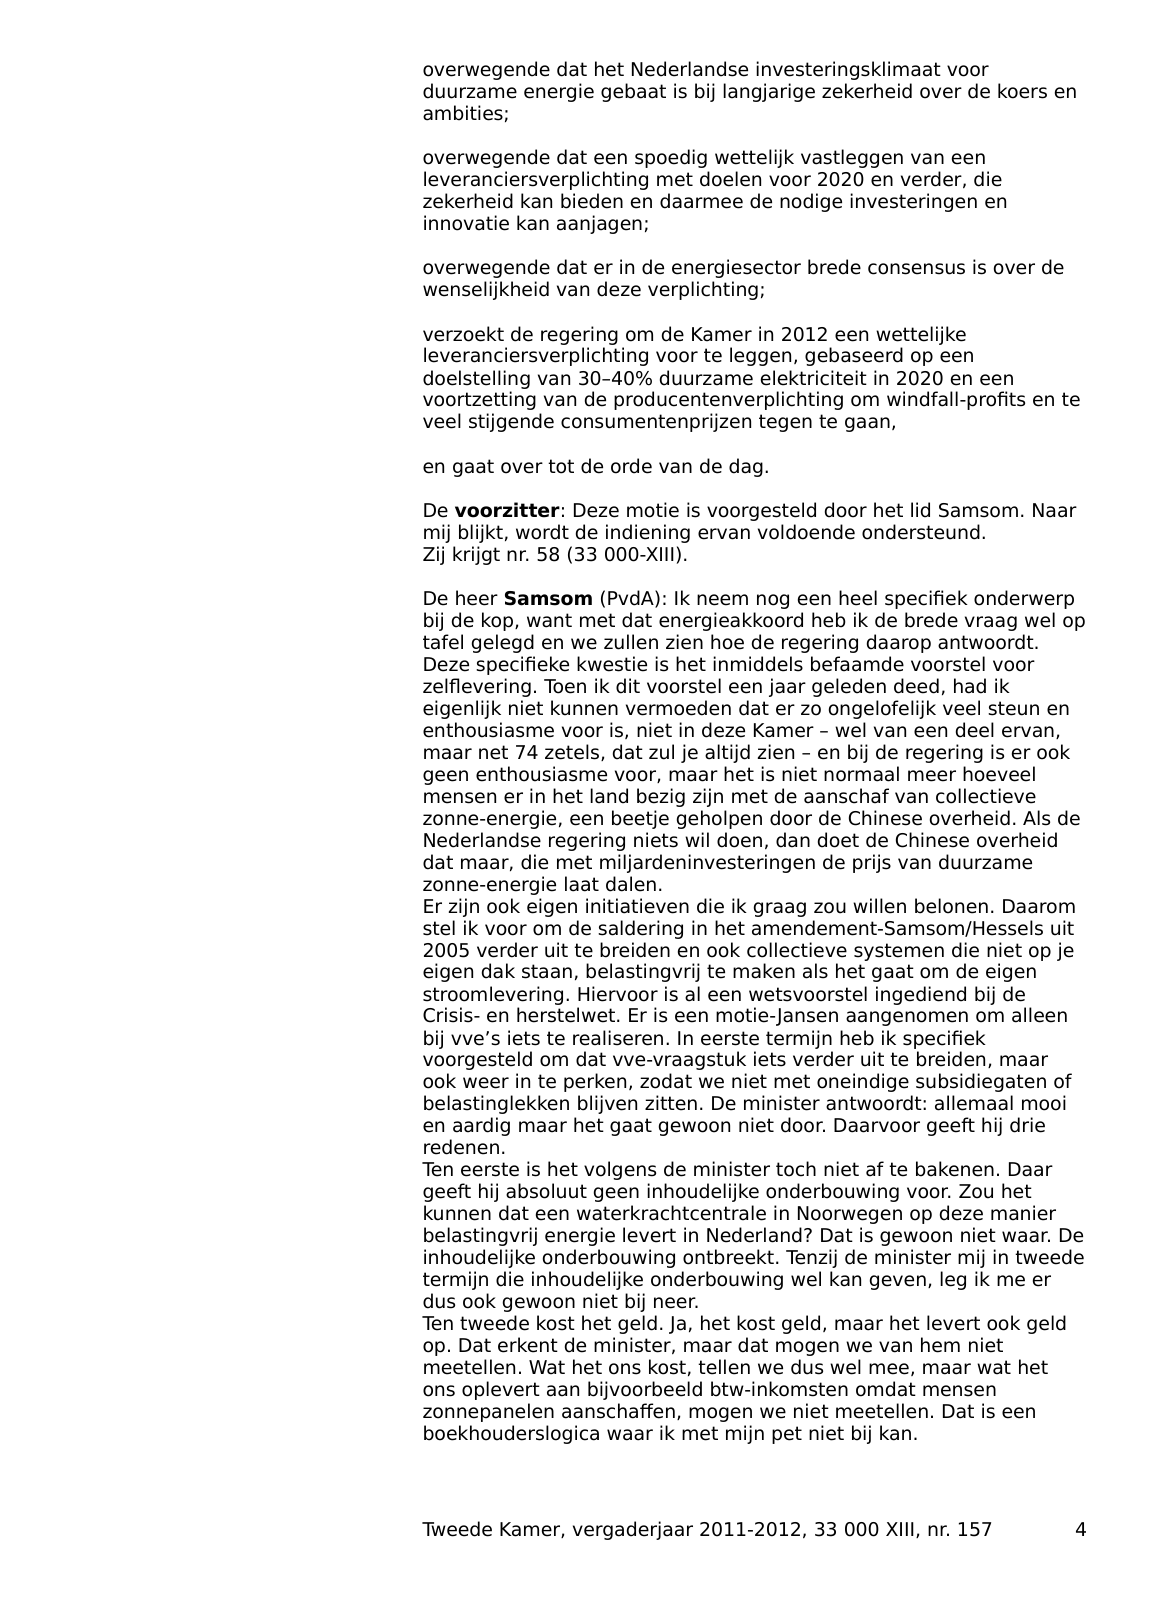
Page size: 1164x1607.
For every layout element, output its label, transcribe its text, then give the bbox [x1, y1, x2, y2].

text overwegende dat er in de energiesector brede consensus is over de wenselijkheid van deze verplichting; [422, 257, 1087, 301]
text Ten tweede kost het geld. Ja, het kost geld, maar het levert ook geld op. Dat erkent de minister, maar dat mogen we van hem niet meetellen. Wat het ons kost, tellen we dus wel mee, maar wat het ons oplevert aan bijvoorbeeld btw-inkomsten omdat mensen zonnepanelen aanschaffen, mogen we niet meetellen. Dat is een boekhouderslogica waar ik met mijn pet niet bij kan. [422, 1313, 1087, 1445]
text Er zijn ook eigen initiatieven die ik graag zou willen belonen. Daarom stel ik voor om de saldering in het amendement-Samsom/Hessels uit 2005 verder uit te breiden en ook collectieve systemen die niet op je eigen dak staan, belastingvrij te maken als het gaat om de eigen stroomlevering. Hiervoor is al een wetsvoorstel ingediend bij de Crisis- en herstelwet. Er is een motie-Jansen aangenomen om alleen bij vve’s iets te realiseren. In eerste termijn heb ik specifiek voorgesteld om dat vve-vraagstuk iets verder uit te breiden, maar ook weer in te perken, zodat we niet met oneindige subsidiegaten of belastinglekken blijven zitten. De minister antwoordt: allemaal mooi en aardig maar het gaat gewoon niet door. Daarvoor geeft hij drie redenen. [422, 896, 1087, 1159]
text Ten eerste is het volgens de minister toch niet af te bakenen. Daar geeft hij absoluut geen inhoudelijke onderbouwing voor. Zou het kunnen dat een waterkrachtcentrale in Noorwegen op deze manier belastingvrij energie levert in Nederland? Dat is gewoon niet waar. De inhoudelijke onderbouwing ontbreekt. Tenzij de minister mij in tweede termijn die inhoudelijke onderbouwing wel kan geven, leg ik me er dus ook gewoon niet bij neer. [422, 1159, 1087, 1313]
text overwegende dat een spoedig wettelijk vastleggen van een leveranciersverplichting met doelen voor 2020 en verder, die zekerheid kan bieden en daarmee de nodige investeringen en innovatie kan aanjagen; [422, 147, 1087, 235]
text De voorzitter: Deze motie is voorgesteld door het lid Samsom. Naar mij blijkt, wordt de indiening ervan voldoende ondersteund. [422, 500, 1087, 544]
text verzoekt de regering om de Kamer in 2012 een wettelijke leveranciersverplichting voor te leggen, gebaseerd op een doelstelling van 30–40% duurzame elektriciteit in 2020 en een voortzetting van de producentenverplichting om windfall-profits en te veel stijgende consumentenprijzen tegen te gaan, [422, 323, 1087, 433]
text Zij krijgt nr. 58 (33 000-XIII). [422, 544, 1087, 566]
text overwegende dat het Nederlandse investeringsklimaat voor duurzame energie gebaat is bij langjarige zekerheid over de koers en ambities; [422, 59, 1087, 125]
text De heer Samsom (PvdA): Ik neem nog een heel specifiek onderwerp bij de kop, want met dat energieakkoord heb ik de brede vraag wel op tafel gelegd en we zullen zien hoe de regering daarop antwoordt. Deze specifieke kwestie is het inmiddels befaamde voorstel voor zelflevering. Toen ik dit voorstel een jaar geleden deed, had ik eigenlijk niet kunnen vermoeden dat er zo ongelofelijk veel steun en enthousiasme voor is, niet in deze Kamer – wel van een deel ervan, maar net 74 zetels, dat zul je altijd zien – en bij de regering is er ook geen enthousiasme voor, maar het is niet normaal meer hoeveel mensen er in het land bezig zijn met de aanschaf van collectieve zonne-energie, een beetje geholpen door de Chinese overheid. Als de Nederlandse regering niets wil doen, dan doet de Chinese overheid dat maar, die met miljardeninvesteringen de prijs van duurzame zonne-energie laat dalen. [422, 588, 1087, 896]
text en gaat over tot de orde van de dag. [422, 456, 1087, 477]
